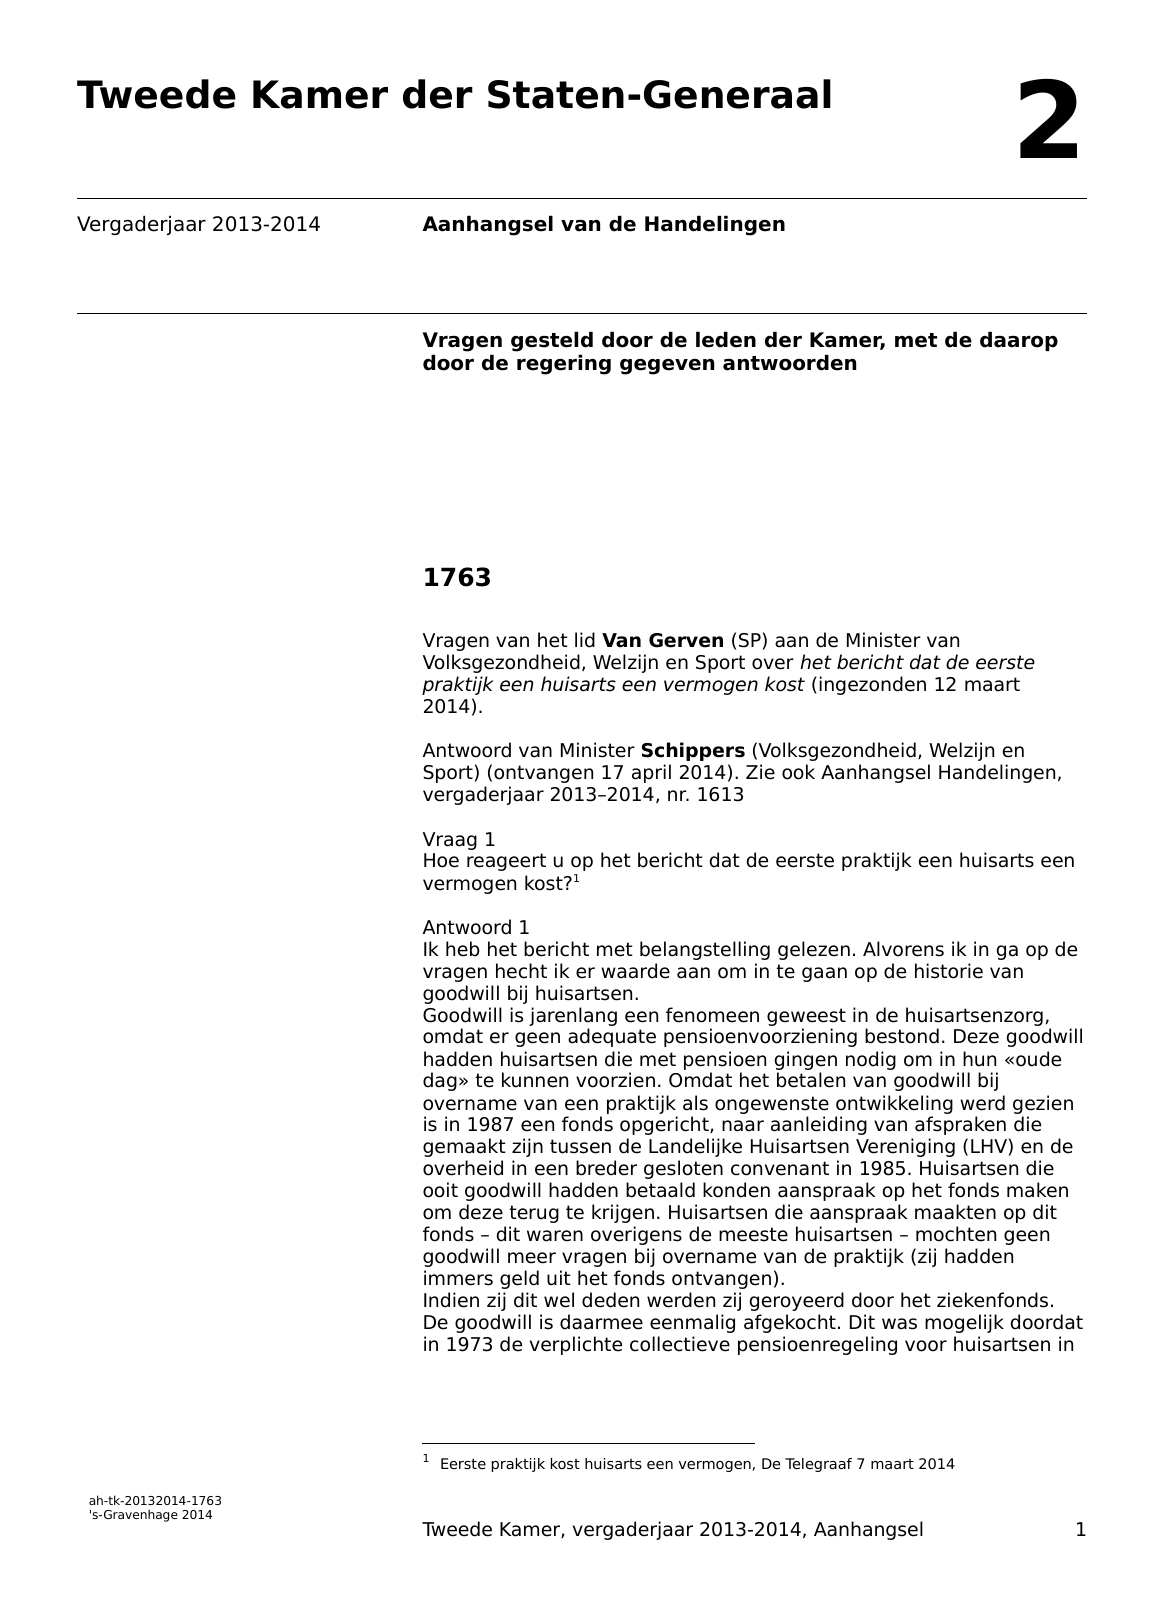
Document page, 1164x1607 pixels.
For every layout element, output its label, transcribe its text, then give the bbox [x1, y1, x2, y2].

table_cell Vragen gesteld door de leden der Kamer, met de daarop door de regering gegeven antwoorden [422, 314, 1087, 375]
text 's-Gravenhage 2014 [88, 1508, 323, 1522]
text 1763 [422, 563, 1087, 592]
table_cell Vergaderjaar 2013-2014 [77, 199, 422, 313]
table_cell Aanhangsel van de Handelingen [422, 199, 1087, 313]
text Antwoord 1 [422, 917, 1087, 938]
text ah-tk-20132014-1763 [88, 1494, 323, 1508]
table_cell [77, 314, 422, 375]
text Ik heb het bericht met belangstelling gelezen. Alvorens ik in ga op de vragen hecht ik er waarde aan om in te gaan op de historie van goodwill bij huisartsen. [422, 938, 1087, 1004]
text Vraag 1 [422, 828, 1087, 850]
text Goodwill is jarenlang een fenomeen geweest in de huisartsenzorg, omdat er geen adequate pensioenvoorziening bestond. Deze goodwill hadden huisartsen die met pensioen gingen nodig om in hun «oude dag» te kunnen voorzien. Omdat het betalen van goodwill bij overname van een praktijk als ongewenste ontwikkeling werd gezien is in 1987 een fonds opgericht, naar aanleiding van afspraken die gemaakt zijn tussen de Landelijke Huisartsen Vereniging (LHV) en de overheid in een breder gesloten convenant in 1985. Huisartsen die ooit goodwill hadden betaald konden aanspraak op het fonds maken om deze terug te krijgen. Huisartsen die aanspraak maakten op dit fonds – dit waren overigens de meeste huisartsen – mochten geen goodwill meer vragen bij overname van de praktijk (zij hadden immers geld uit het fonds ontvangen). [422, 1004, 1087, 1290]
text Indien zij dit wel deden werden zij geroyeerd door het ziekenfonds. De goodwill is daarmee eenmalig afgekocht. Dit was mogelijk doordat in 1973 de verplichte collectieve pensioenregeling voor huisartsen in [422, 1290, 1087, 1356]
text Eerste praktijk kost huisarts een vermogen, De Telegraaf 7 maart 2014 [422, 1452, 1087, 1474]
table_header 2 [886, 59, 1087, 198]
text Vragen van het lid Van Gerven (SP) aan de Minister van Volksgezondheid, Welzijn en Sport over het bericht dat de eerste praktijk een huisarts een vermogen kost (ingezonden 12 maart 2014). [422, 630, 1087, 718]
text Antwoord van Minister Schippers (Volksgezondheid, Welzijn en Sport) (ontvangen 17 april 2014). Zie ook Aanhangsel Handelingen, vergaderjaar 2013–2014, nr. 1613 [422, 740, 1087, 806]
table_header Tweede Kamer der Staten-Generaal [77, 59, 886, 198]
text Hoe reageert u op het bericht dat de eerste praktijk een huisarts een vermogen kost? [422, 850, 1087, 894]
